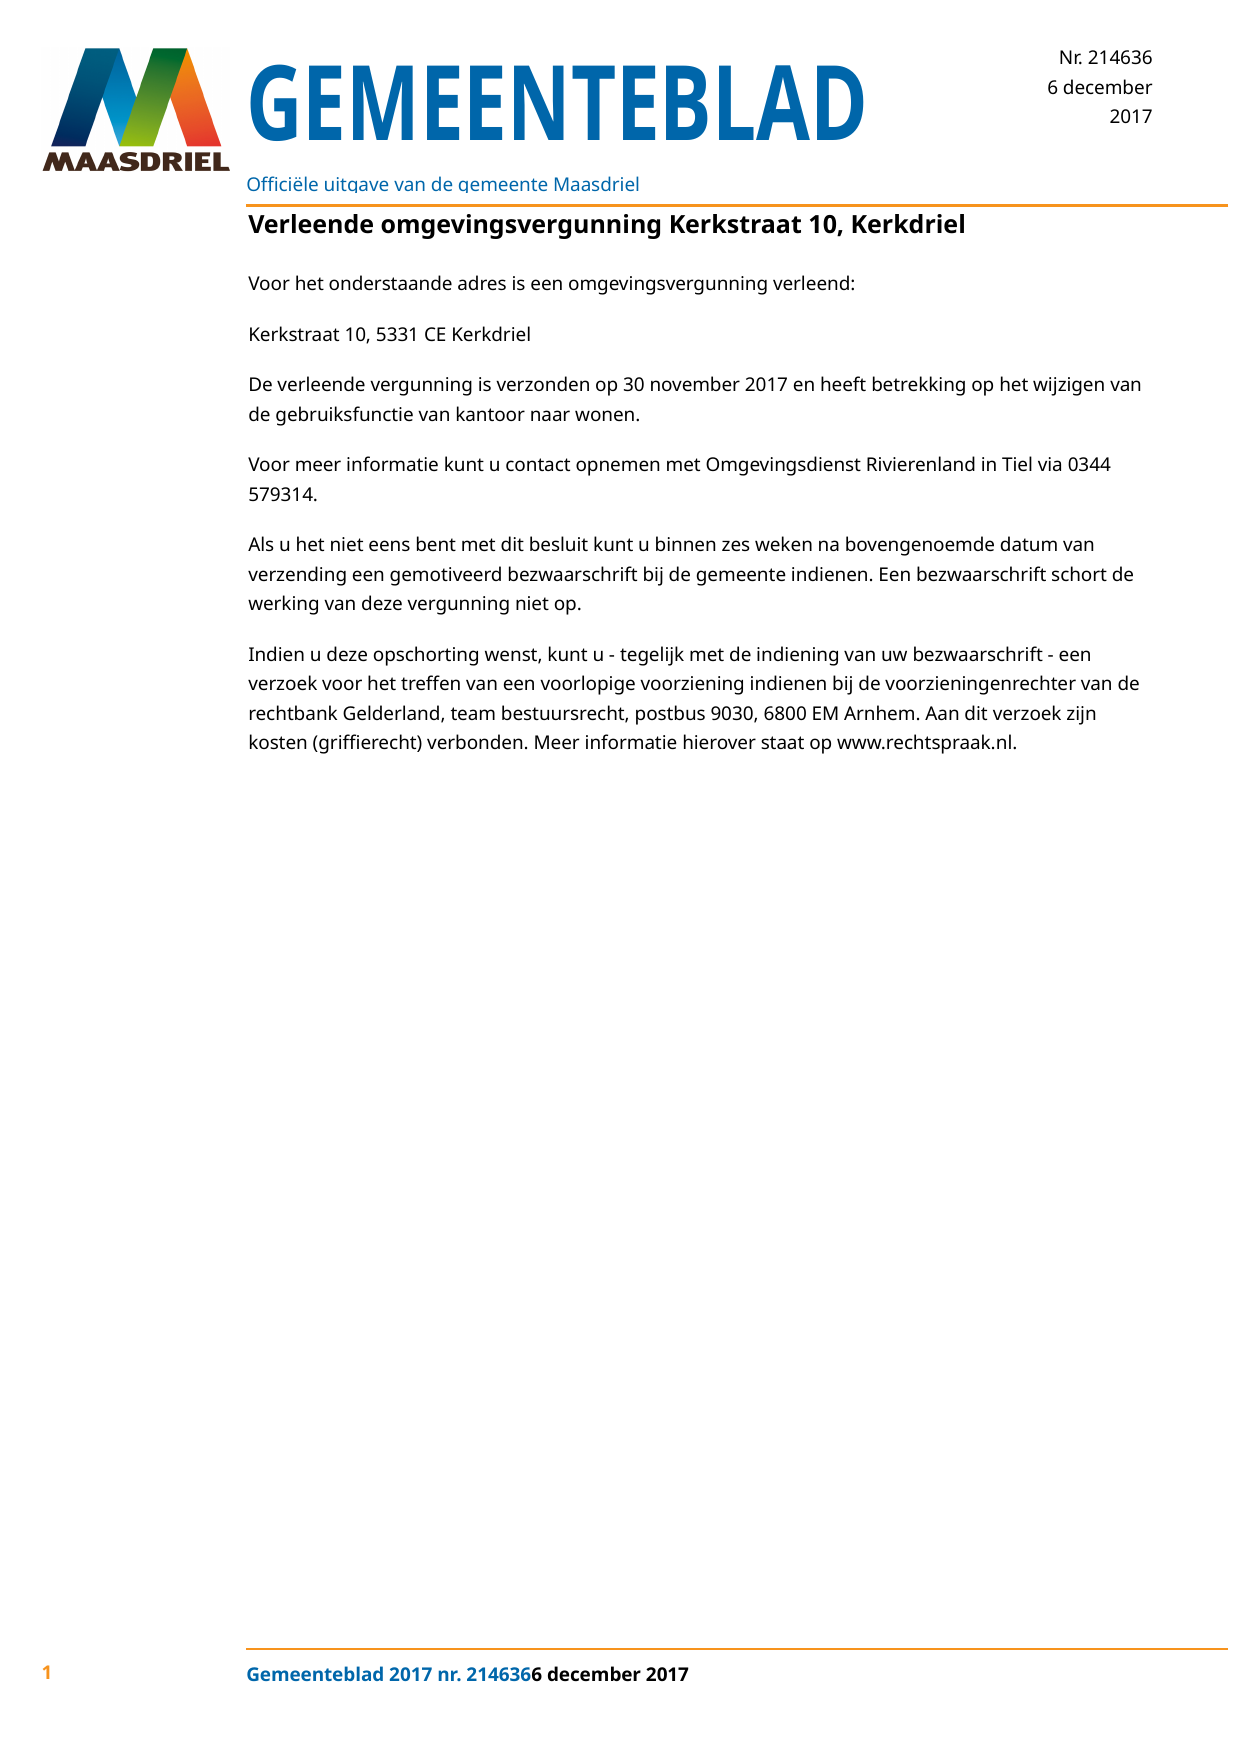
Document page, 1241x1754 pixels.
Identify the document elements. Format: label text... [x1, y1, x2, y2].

text Verleende omgevingsvergunning Kerkstraat 10, Kerkdriel [248, 207, 1152, 241]
text Voor het onderstaande adres is een omgevingsvergunning verleend: [248, 270, 1152, 296]
text Voor meer informatie kunt u contact opnemen met Omgevingsdienst Rivierenland in Tiel via 0344 579314. [248, 451, 1152, 506]
text De verleende vergunning is verzonden op 30 november 2017 en heeft betrekking op het wijzigen van de gebruiksfunctie van kantoor naar wonen. [248, 371, 1152, 426]
text Indien u deze opschorting wenst, kunt u - tegelijk met de indiening van uw bezwaarschrift - een verzoek voor het treffen van een voorlopige voorziening indienen bij de voorzieningenrechter van de rechtbank Gelderland, team bestuursrecht, postbus 9030, 6800 EM Arnhem. Aan dit verzoek zijn kosten (griffierecht) verbonden. Meer informatie hierover staat op www.rechtspraak.nl. [248, 641, 1152, 755]
text Als u het niet eens bent met dit besluit kunt u binnen zes weken na bovengenoemde datum van verzending een gemotiveerd bezwaarschrift bij de gemeente indienen. Een bezwaarschrift schort de werking van deze vergunning niet op. [248, 531, 1152, 616]
picture [41, 47, 231, 172]
text Kerkstraat 10, 5331 CE Kerkdriel [248, 321, 1152, 346]
